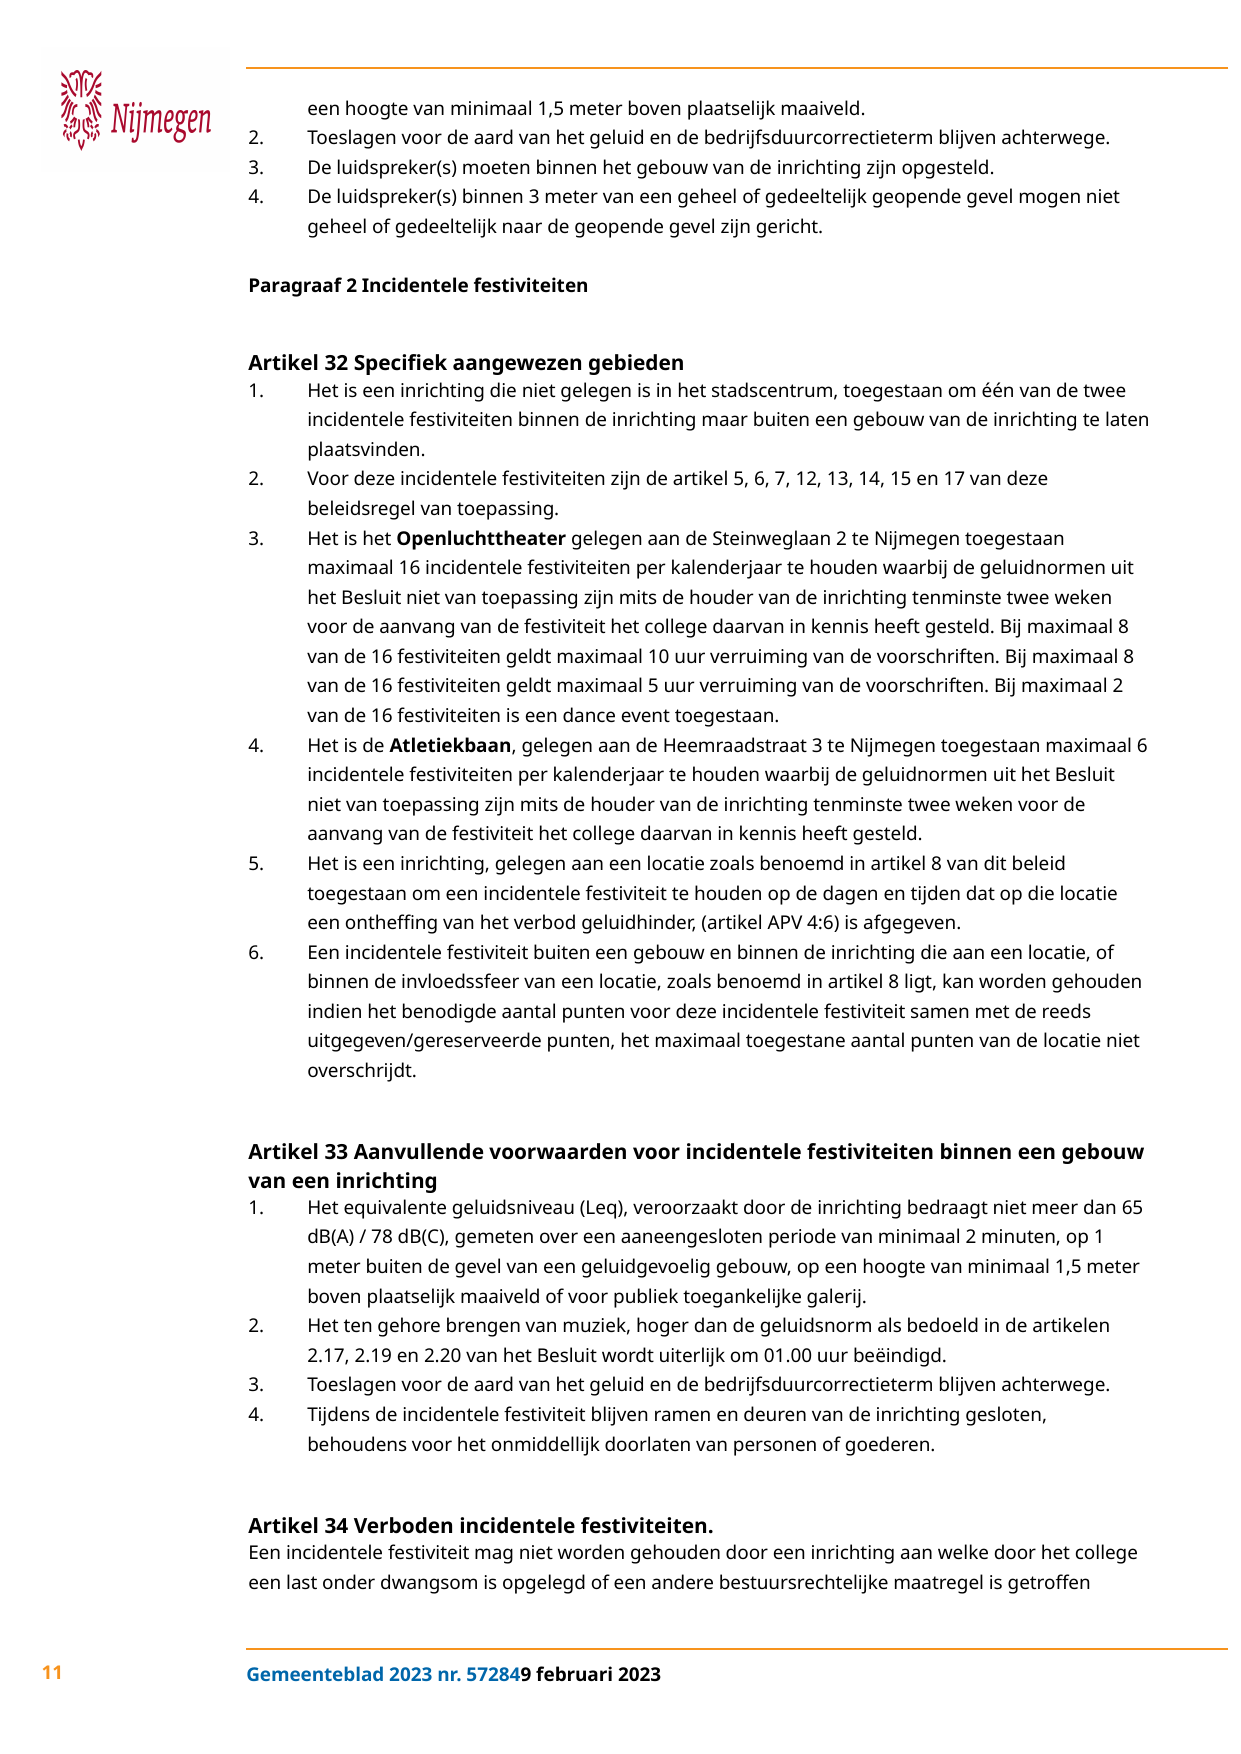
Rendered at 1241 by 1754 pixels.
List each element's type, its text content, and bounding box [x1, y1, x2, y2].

list Toeslagen voor de aard van het geluid en de bedrijfsduurcorrectieterm blijven achterwege. [248, 1372, 1152, 1397]
list De luidspreker(s) binnen 3 meter van een geheel of gedeeltelijk geopende gevel mogen niet geheel of gedeeltelijk naar de geopende gevel zijn gericht. [248, 183, 1152, 239]
text Artikel 33 Aanvullende voorwaarden voor incidentele festiviteiten binnen een gebouw van een inrichting [248, 1137, 1152, 1194]
list Tijdens de incidentele festiviteit blijven ramen en deuren van de inrichting gesloten, behoudens voor het onmiddellijk doorlaten van personen of goederen. [248, 1401, 1152, 1457]
list Het ten gehore brengen van muziek, hoger dan de geluidsnorm als bedoeld in de artikelen 2.17, 2.19 en 2.20 van het Besluit wordt uiterlijk om 01.00 uur beëindigd. [248, 1312, 1152, 1368]
list Het is het Openluchttheater gelegen aan de Steinweglaan 2 te Nijmegen toegestaan maximaal 16 incidentele festiviteiten per kalenderjaar te houden waarbij de geluidnormen uit het Besluit niet van toepassing zijn mits de houder van de inrichting tenminste twee weken voor de aanvang van de festiviteit het college daarvan in kennis heeft gesteld. Bij maximaal 8 van de 16 festiviteiten geldt maximaal 10 uur verruiming van de voorschriften. Bij maximaal 8 van de 16 festiviteiten geldt maximaal 5 uur verruiming van de voorschriften. Bij maximaal 2 van de 16 festiviteiten is een dance event toegestaan. [248, 525, 1152, 728]
text Een incidentele festiviteit mag niet worden gehouden door een inrichting aan welke door het college een last onder dwangsom is opgelegd of een andere bestuursrechtelijke maatregel is getroffen [248, 1539, 1152, 1594]
text Artikel 34 Verboden incidentele festiviteiten. [248, 1511, 1152, 1539]
list Het is een inrichting die niet gelegen is in het stadscentrum, toegestaan om één van de twee incidentele festiviteiten binnen de inrichting maar buiten een gebouw van de inrichting te laten plaatsvinden. [248, 377, 1152, 462]
list Voor deze incidentele festiviteiten zijn de artikel 5, 6, 7, 12, 13, 14, 15 en 17 van deze beleidsregel van toepassing. [248, 466, 1152, 521]
text Paragraaf 2 Incidentele festiviteiten [248, 272, 1152, 298]
list Het is een inrichting, gelegen aan een locatie zoals benoemd in artikel 8 van dit beleid toegestaan om een incidentele festiviteit te houden op de dagen en tijden dat op die locatie een ontheffing van het verbod geluidhinder, (artikel APV 4:6) is afgegeven. [248, 850, 1152, 935]
picture [41, 47, 231, 172]
list Het is de Atletiekbaan, gelegen aan de Heemraadstraat 3 te Nijmegen toegestaan maximaal 6 incidentele festiviteiten per kalenderjaar te houden waarbij de geluidnormen uit het Besluit niet van toepassing zijn mits de houder van de inrichting tenminste twee weken voor de aanvang van de festiviteit het college daarvan in kennis heeft gesteld. [248, 732, 1152, 846]
list een hoogte van minimaal 1,5 meter boven plaatselijk maaiveld. [248, 95, 1152, 121]
list Toeslagen voor de aard van het geluid en de bedrijfsduurcorrectieterm blijven achterwege. [248, 124, 1152, 150]
text Artikel 32 Specifiek aangewezen gebieden [248, 348, 1152, 377]
list Het equivalente geluidsniveau (Leq), veroorzaakt door de inrichting bedraagt niet meer dan 65 dB(A) / 78 dB(C), gemeten over een aaneengesloten periode van minimaal 2 minuten, op 1 meter buiten de gevel van een geluidgevoelig gebouw, op een hoogte van minimaal 1,5 meter boven plaatselijk maaiveld of voor publiek toegankelijke galerij. [248, 1194, 1152, 1309]
list Een incidentele festiviteit buiten een gebouw en binnen de inrichting die aan een locatie, of binnen de invloedssfeer van een locatie, zoals benoemd in artikel 8 ligt, kan worden gehouden indien het benodigde aantal punten voor deze incidentele festiviteit samen met de reeds uitgegeven/gereserveerde punten, het maximaal toegestane aantal punten van de locatie niet overschrijdt. [248, 939, 1152, 1083]
list De luidspreker(s) moeten binnen het gebouw van de inrichting zijn opgesteld. [248, 154, 1152, 180]
